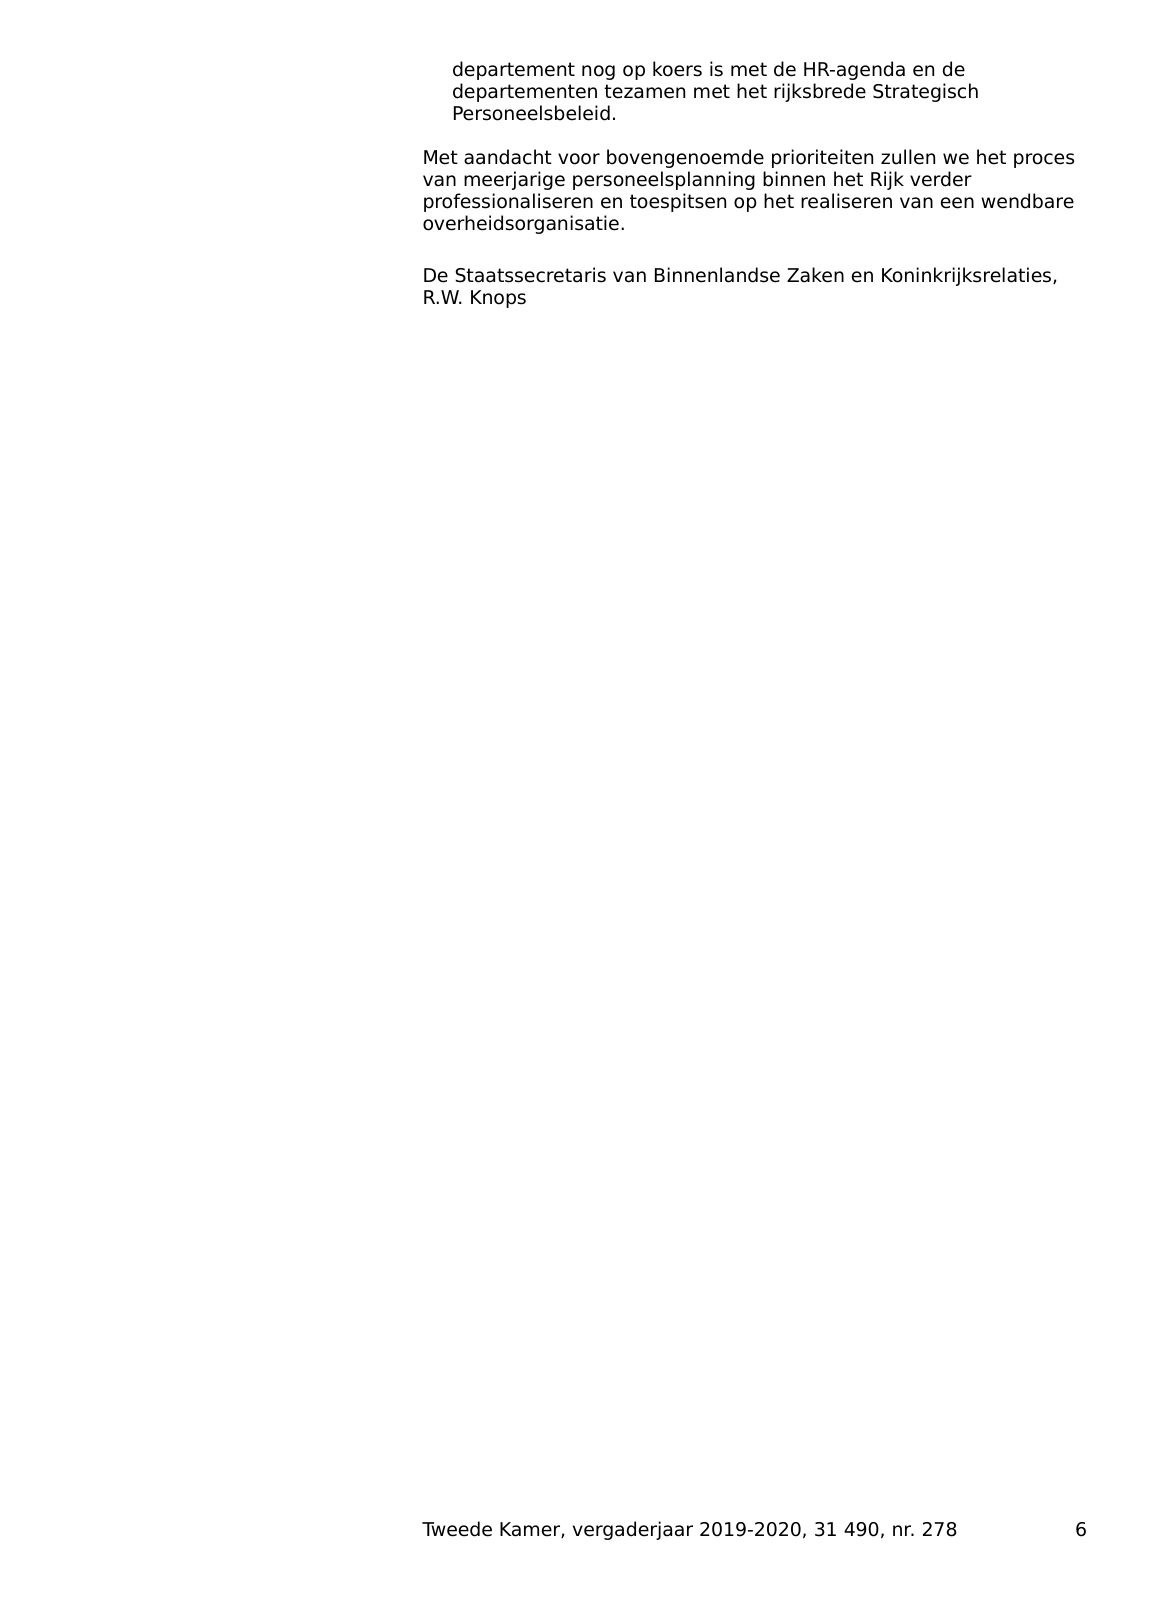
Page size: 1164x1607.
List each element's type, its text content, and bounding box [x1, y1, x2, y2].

text Met aandacht voor bovengenoemde prioriteiten zullen we het proces van meerjarige personeelsplanning binnen het Rijk verder professionaliseren en toespitsen op het realiseren van een wendbare overheidsorganisatie. [422, 147, 1087, 235]
text De Staatssecretaris van Binnenlandse Zaken en Koninkrijksrelaties, R.W. Knops [422, 265, 1087, 309]
text departement nog op koers is met de HR-agenda en de departementen tezamen met het rijksbrede Strategisch Personeelsbeleid. [452, 59, 1087, 125]
